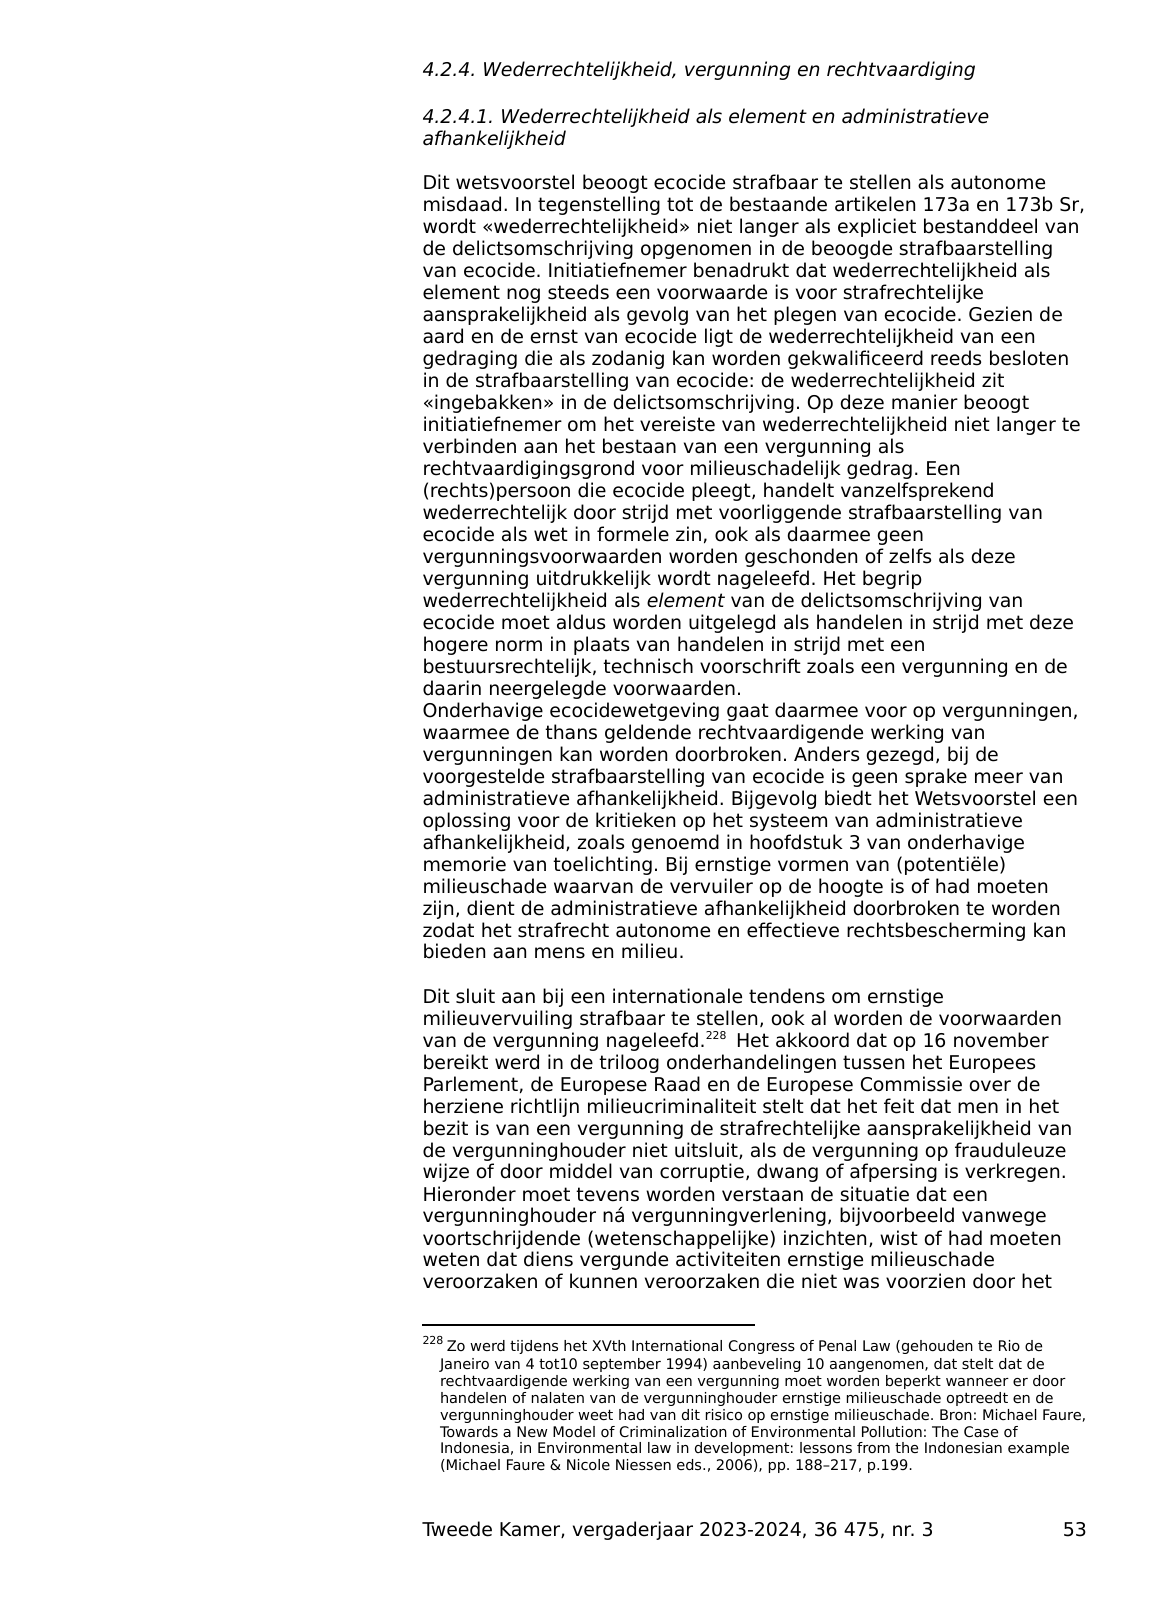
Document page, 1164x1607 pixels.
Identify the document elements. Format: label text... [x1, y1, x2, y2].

text Onderhavige ecocidewetgeving gaat daarmee voor op vergunningen, waarmee de thans geldende rechtvaardigende werking van vergunningen kan worden doorbroken. Anders gezegd, bij de voorgestelde strafbaarstelling van ecocide is geen sprake meer van administratieve afhankelijkheid. Bijgevolg biedt het Wetsvoorstel een oplossing voor de kritieken op het systeem van administratieve afhankelijkheid, zoals genoemd in hoofdstuk 3 van onderhavige memorie van toelichting. Bij ernstige vormen van (potentiële) milieuschade waarvan de vervuiler op de hoogte is of had moeten zijn, dient de administratieve afhankelijkheid doorbroken te worden zodat het strafrecht autonome en effectieve rechtsbescherming kan bieden aan mens en milieu. [422, 700, 1087, 963]
text Dit wetsvoorstel beoogt ecocide strafbaar te stellen als autonome misdaad. In tegenstelling tot de bestaande artikelen 173a en 173b Sr, wordt «wederrechtelijkheid» niet langer als expliciet bestanddeel van de delictsomschrijving opgenomen in de beoogde strafbaarstelling van ecocide. Initiatiefnemer benadrukt dat wederrechtelijkheid als element nog steeds een voorwaarde is voor strafrechtelijke aansprakelijkheid als gevolg van het plegen van ecocide. Gezien de aard en de ernst van ecocide ligt de wederrechtelijkheid van een gedraging die als zodanig kan worden gekwalificeerd reeds besloten in de strafbaarstelling van ecocide: de wederrechtelijkheid zit «ingebakken» in de delictsomschrijving. Op deze manier beoogt initiatiefnemer om het vereiste van wederrechtelijkheid niet langer te verbinden aan het bestaan van een vergunning als rechtvaardigingsgrond voor milieuschadelijk gedrag. Een (rechts)persoon die ecocide pleegt, handelt vanzelfsprekend wederrechtelijk door strijd met voorliggende strafbaarstelling van ecocide als wet in formele zin, ook als daarmee geen vergunningsvoorwaarden worden geschonden of zelfs als deze vergunning uitdrukkelijk wordt nageleefd. Het begrip wederrechtelijkheid als element van de delictsomschrijving van ecocide moet aldus worden uitgelegd als handelen in strijd met deze hogere norm in plaats van handelen in strijd met een bestuursrechtelijk, technisch voorschrift zoals een vergunning en de daarin neergelegde voorwaarden. [422, 172, 1087, 700]
text Zo werd tijdens het XVth International Congress of Penal Law (gehouden te Rio de Janeiro van 4 tot10 september 1994) aanbeveling 10 aangenomen, dat stelt dat de rechtvaardigende werking van een vergunning moet worden beperkt wanneer er door handelen of nalaten van de vergunninghouder ernstige milieuschade optreedt en de vergunninghouder weet had van dit risico op ernstige milieuschade. Bron: Michael Faure, Towards a New Model of Criminalization of Environmental Pollution: The Case of Indonesia, in Environmental law in development: lessons from the Indonesian example (Michael Faure & Nicole Niessen eds., 2006), pp. 188–217, p.199. [422, 1334, 1087, 1474]
text Dit sluit aan bij een internationale tendens om ernstige milieuvervuiling strafbaar te stellen, ook al worden de voorwaarden van de vergunning nageleefd. Het akkoord dat op 16 november bereikt werd in de triloog onderhandelingen tussen het Europees Parlement, de Europese Raad en de Europese Commissie over de herziene richtlijn milieucriminaliteit stelt dat het feit dat men in het bezit is van een vergunning de strafrechtelijke aansprakelijkheid van de vergunninghouder niet uitsluit, als de vergunning op frauduleuze wijze of door middel van corruptie, dwang of afpersing is verkregen. Hieronder moet tevens worden verstaan de situatie dat een vergunninghouder ná vergunningverlening, bijvoorbeeld vanwege voortschrijdende (wetenschappelijke) inzichten, wist of had moeten weten dat diens vergunde activiteiten ernstige milieuschade veroorzaken of kunnen veroorzaken die niet was voorzien door het [422, 986, 1087, 1293]
subtitle 4.2.4.1. Wederrechtelijkheid als element en administratieve afhankelijkheid [422, 106, 1087, 150]
subtitle 4.2.4. Wederrechtelijkheid, vergunning en rechtvaardiging [422, 59, 1087, 81]
